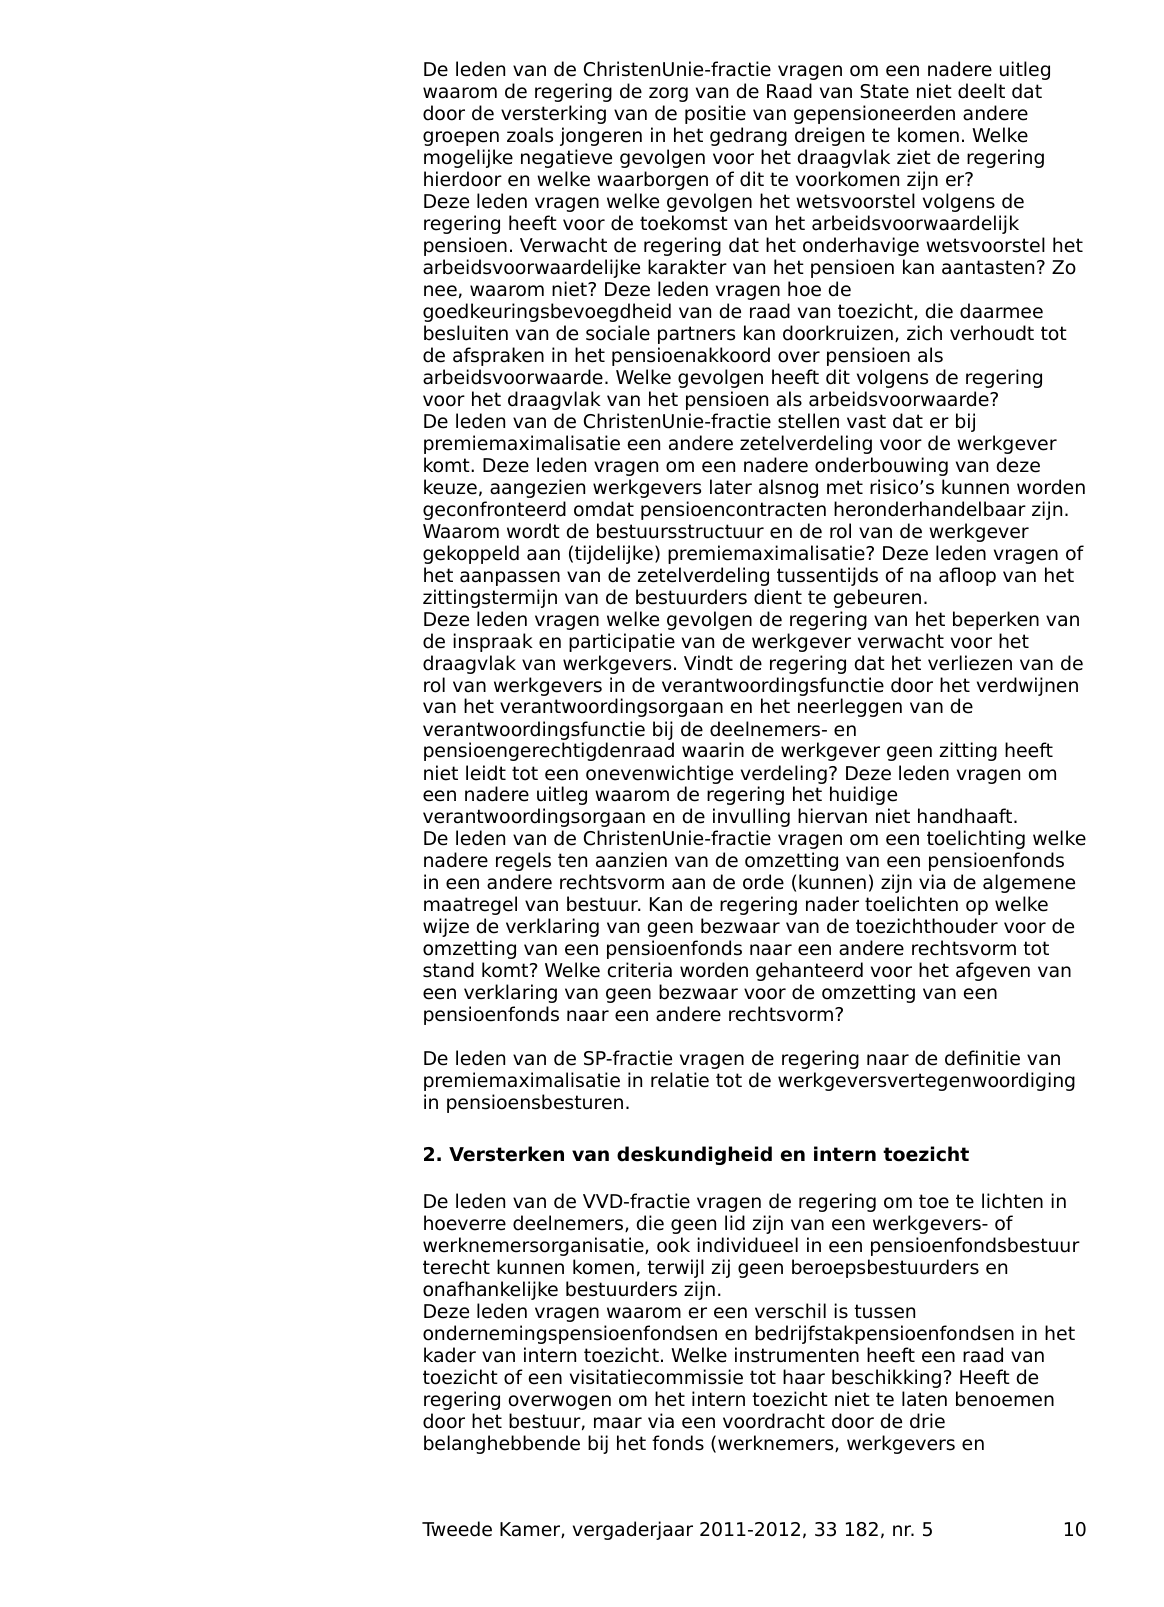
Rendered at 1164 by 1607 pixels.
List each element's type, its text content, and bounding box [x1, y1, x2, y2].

text Deze leden vragen waarom er een verschil is tussen ondernemingspensioenfondsen en bedrijfstakpensioenfondsen in het kader van intern toezicht. Welke instrumenten heeft een raad van toezicht of een visitatiecommissie tot haar beschikking? Heeft de regering overwogen om het intern toezicht niet te laten benoemen door het bestuur, maar via een voordracht door de drie belanghebbende bij het fonds (werknemers, werkgevers en [422, 1301, 1087, 1455]
subtitle 2. Versterken van deskundigheid en intern toezicht [422, 1144, 1087, 1166]
text Deze leden vragen welke gevolgen het wetsvoorstel volgens de regering heeft voor de toekomst van het arbeidsvoorwaardelijk pensioen. Verwacht de regering dat het onderhavige wetsvoorstel het arbeidsvoorwaardelijke karakter van het pensioen kan aantasten? Zo nee, waarom niet? Deze leden vragen hoe de goedkeuringsbevoegdheid van de raad van toezicht, die daarmee besluiten van de sociale partners kan doorkruizen, zich verhoudt tot de afspraken in het pensioenakkoord over pensioen als arbeidsvoorwaarde. Welke gevolgen heeft dit volgens de regering voor het draagvlak van het pensioen als arbeidsvoorwaarde? [422, 191, 1087, 411]
text De leden van de VVD-fractie vragen de regering om toe te lichten in hoeverre deelnemers, die geen lid zijn van een werkgevers- of werknemersorganisatie, ook individueel in een pensioenfondsbestuur terecht kunnen komen, terwijl zij geen beroepsbestuurders en onafhankelijke bestuurders zijn. [422, 1191, 1087, 1301]
text De leden van de ChristenUnie-fractie vragen om een nadere uitleg waarom de regering de zorg van de Raad van State niet deelt dat door de versterking van de positie van gepensioneerden andere groepen zoals jongeren in het gedrang dreigen te komen. Welke mogelijke negatieve gevolgen voor het draagvlak ziet de regering hierdoor en welke waarborgen of dit te voorkomen zijn er? [422, 59, 1087, 191]
text De leden van de SP-fractie vragen de regering naar de definitie van premiemaximalisatie in relatie tot de werkgeversvertegenwoordiging in pensioensbesturen. [422, 1048, 1087, 1114]
text Deze leden vragen welke gevolgen de regering van het beperken van de inspraak en participatie van de werkgever verwacht voor het draagvlak van werkgevers. Vindt de regering dat het verliezen van de rol van werkgevers in de verantwoordingsfunctie door het verdwijnen van het verantwoordingsorgaan en het neerleggen van de verantwoordingsfunctie bij de deelnemers- en pensioengerechtigdenraad waarin de werkgever geen zitting heeft niet leidt tot een onevenwichtige verdeling? Deze leden vragen om een nadere uitleg waarom de regering het huidige verantwoordingsorgaan en de invulling hiervan niet handhaaft. [422, 608, 1087, 828]
text De leden van de ChristenUnie-fractie vragen om een toelichting welke nadere regels ten aanzien van de omzetting van een pensioenfonds in een andere rechtsvorm aan de orde (kunnen) zijn via de algemene maatregel van bestuur. Kan de regering nader toelichten op welke wijze de verklaring van geen bezwaar van de toezichthouder voor de omzetting van een pensioenfonds naar een andere rechtsvorm tot stand komt? Welke criteria worden gehanteerd voor het afgeven van een verklaring van geen bezwaar voor de omzetting van een pensioenfonds naar een andere rechtsvorm? [422, 828, 1087, 1026]
text De leden van de ChristenUnie-fractie stellen vast dat er bij premiemaximalisatie een andere zetelverdeling voor de werkgever komt. Deze leden vragen om een nadere onderbouwing van deze keuze, aangezien werkgevers later alsnog met risico’s kunnen worden geconfronteerd omdat pensioencontracten heronderhandelbaar zijn. Waarom wordt de bestuursstructuur en de rol van de werkgever gekoppeld aan (tijdelijke) premiemaximalisatie? Deze leden vragen of het aanpassen van de zetelverdeling tussentijds of na afloop van het zittingstermijn van de bestuurders dient te gebeuren. [422, 411, 1087, 608]
